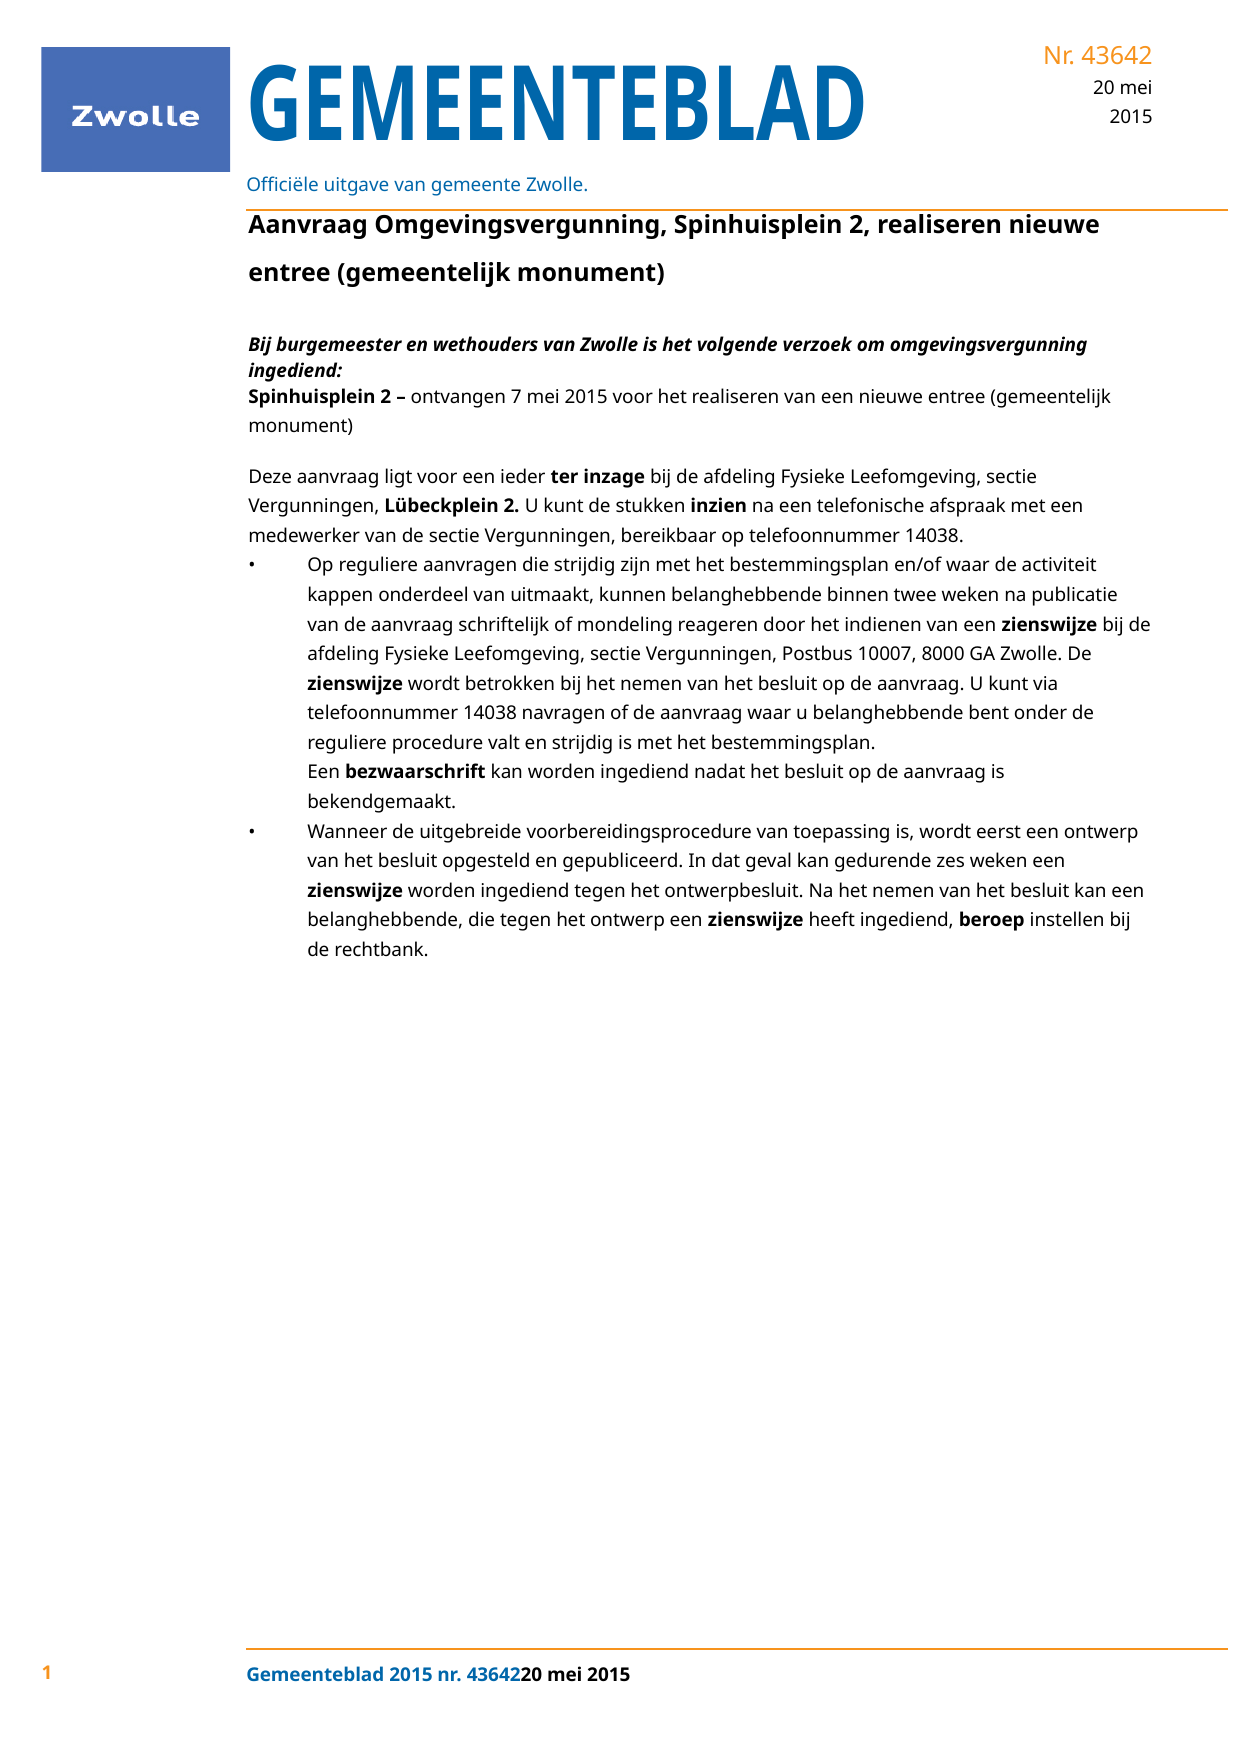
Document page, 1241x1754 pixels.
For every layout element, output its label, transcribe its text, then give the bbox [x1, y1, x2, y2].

text Spinhuisplein 2 – ontvangen 7 mei 2015 voor het realiseren van een nieuwe entree (gemeentelijk monument) [248, 383, 1152, 438]
list Een bezwaarschrift kan worden ingediend nadat het besluit op de aanvraag is bekendgemaakt. [248, 759, 1152, 814]
list Wanneer de uitgebreide voorbereidingsprocedure van toepassing is, wordt eerst een ontwerp van het besluit opgesteld en gepubliceerd. In dat geval kan gedurende zes weken een zienswijze worden ingediend tegen het ontwerpbesluit. Na het nemen van het besluit kan een belanghebbende, die tegen het ontwerp een zienswijze heeft ingediend, beroep instellen bij de rechtbank. [248, 818, 1152, 962]
text Bij burgemeester en wethouders van Zwolle is het volgende verzoek om omgevingsvergunning ingediend: [248, 331, 1152, 383]
text Aanvraag Omgevingsvergunning, Spinhuisplein 2, realiseren nieuwe entree (gemeentelijk monument) [248, 211, 1152, 288]
list Op reguliere aanvragen die strijdig zijn met het bestemmingsplan en/of waar de activiteit kappen onderdeel van uitmaakt, kunnen belanghebbende binnen twee weken na publicatie van de aanvraag schriftelijk of mondeling reageren door het indienen van een zienswijze bij de afdeling Fysieke Leefomgeving, sectie Vergunningen, Postbus 10007, 8000 GA Zwolle. De zienswijze wordt betrokken bij het nemen van het besluit op de aanvraag. U kunt via telefoonnummer 14038 navragen of de aanvraag waar u belanghebbende bent onder de reguliere procedure valt en strijdig is met het bestemmingsplan. [248, 552, 1152, 755]
text Deze aanvraag ligt voor een ieder ter inzage bij de afdeling Fysieke Leefomgeving, sectie Vergunningen, Lübeckplein 2. U kunt de stukken inzien na een telefonische afspraak met een medewerker van de sectie Vergunningen, bereikbaar op telefoonnummer 14038. [248, 463, 1152, 548]
picture [41, 47, 231, 172]
